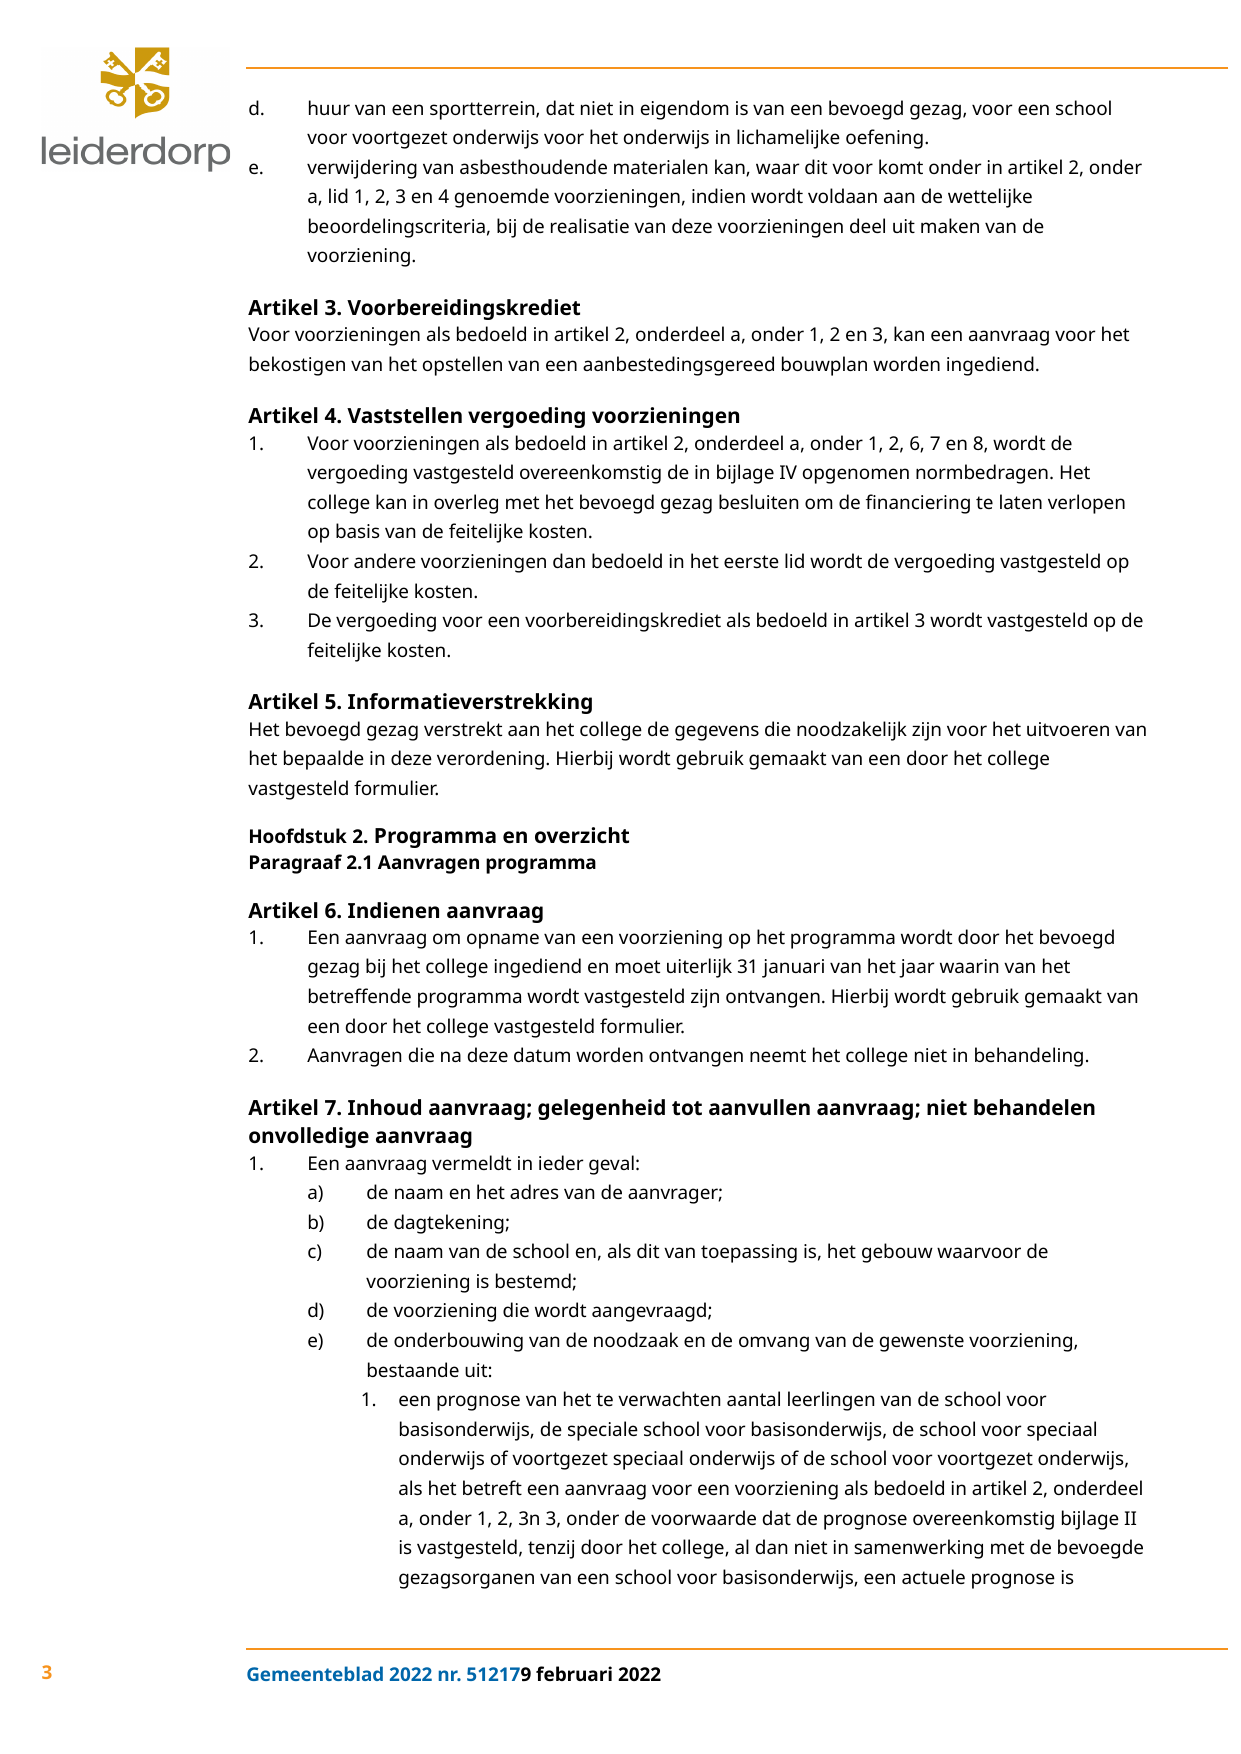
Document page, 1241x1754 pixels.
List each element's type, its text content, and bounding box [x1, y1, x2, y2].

text Artikel 7. Inhoud aanvraag; gelegenheid tot aanvullen aanvraag; niet behandelen onvolledige aanvraag [248, 1093, 1152, 1150]
text Het bevoegd gezag verstrekt aan het college de gegevens die noodzakelijk zijn voor het uitvoeren van het bepaalde in deze verordening. Hierbij wordt gebruik gemaakt van een door het college vastgesteld formulier. [248, 716, 1152, 801]
list De vergoeding voor een voorbereidingskrediet als bedoeld in artikel 3 wordt vastgesteld op de feitelijke kosten. [248, 607, 1152, 663]
picture [41, 47, 231, 172]
text Artikel 6. Indienen aanvraag [248, 896, 1152, 924]
text Artikel 3. Voorbereidingskrediet [248, 293, 1152, 322]
list de dagtekening; [307, 1209, 1152, 1235]
list een prognose van het te verwachten aantal leerlingen van de school voor basisonderwijs, de speciale school voor basisonderwijs, de school voor speciaal onderwijs of voortgezet speciaal onderwijs of de school voor voortgezet onderwijs, als het betreft een aanvraag voor een voorziening als bedoeld in artikel 2, onderdeel a, onder 1, 2, 3n 3, onder de voorwaarde dat de prognose overeenkomstig bijlage II is vastgesteld, tenzij door het college, al dan niet in samenwerking met de bevoegde gezagsorganen van een school voor basisonderwijs, een actuele prognose is [361, 1386, 1152, 1590]
list Een aanvraag vermeldt in ieder geval: [248, 1150, 1152, 1176]
list Een aanvraag om opname van een voorziening op het programma wordt door het bevoegd gezag bij het college ingediend en moet uiterlijk 31 januari van het jaar waarin van het betreffende programma wordt vastgesteld zijn ontvangen. Hierbij wordt gebruik gemaakt van een door het college vastgesteld formulier. [248, 924, 1152, 1039]
list de voorziening die wordt aangevraagd; [307, 1298, 1152, 1323]
list de naam en het adres van de aanvrager; [307, 1179, 1152, 1205]
list Voor andere voorzieningen dan bedoeld in het eerste lid wordt de vergoeding vastgesteld op de feitelijke kosten. [248, 548, 1152, 604]
list Aanvragen die na deze datum worden ontvangen neemt het college niet in behandeling. [248, 1042, 1152, 1068]
text Artikel 5. Informatieverstrekking [248, 687, 1152, 716]
text Voor voorzieningen als bedoeld in artikel 2, onderdeel a, onder 1, 2 en 3, kan een aanvraag voor het bekostigen van het opstellen van een aanbestedingsgereed bouwplan worden ingediend. [248, 322, 1152, 377]
list de naam van de school en, als dit van toepassing is, het gebouw waarvoor de voorziening is bestemd; [307, 1238, 1152, 1294]
list de onderbouwing van de noodzaak en de omvang van de gewenste voorziening, bestaande uit: [307, 1327, 1152, 1383]
text Hoofdstuk 2. Programma en overzicht [248, 821, 1152, 849]
list Voor voorzieningen als bedoeld in artikel 2, onderdeel a, onder 1, 2, 6, 7 en 8, wordt de vergoeding vastgesteld overeenkomstig de in bijlage IV opgenomen normbedragen. Het college kan in overleg met het bevoegd gezag besluiten om de financiering te laten verlopen op basis van de feitelijke kosten. [248, 430, 1152, 544]
text Artikel 4. Vaststellen vergoeding voorzieningen [248, 402, 1152, 430]
list huur van een sportterrein, dat niet in eigendom is van een bevoegd gezag, voor een school voor voortgezet onderwijs voor het onderwijs in lichamelijke oefening. [248, 95, 1152, 150]
text Paragraaf 2.1 Aanvragen programma [248, 849, 1152, 875]
list verwijdering van asbesthoudende materialen kan, waar dit voor komt onder in artikel 2, onder a, lid 1, 2, 3 en 4 genoemde voorzieningen, indien wordt voldaan aan de wettelijke beoordelingscriteria, bij de realisatie van deze voorzieningen deel uit maken van de voorziening. [248, 154, 1152, 268]
